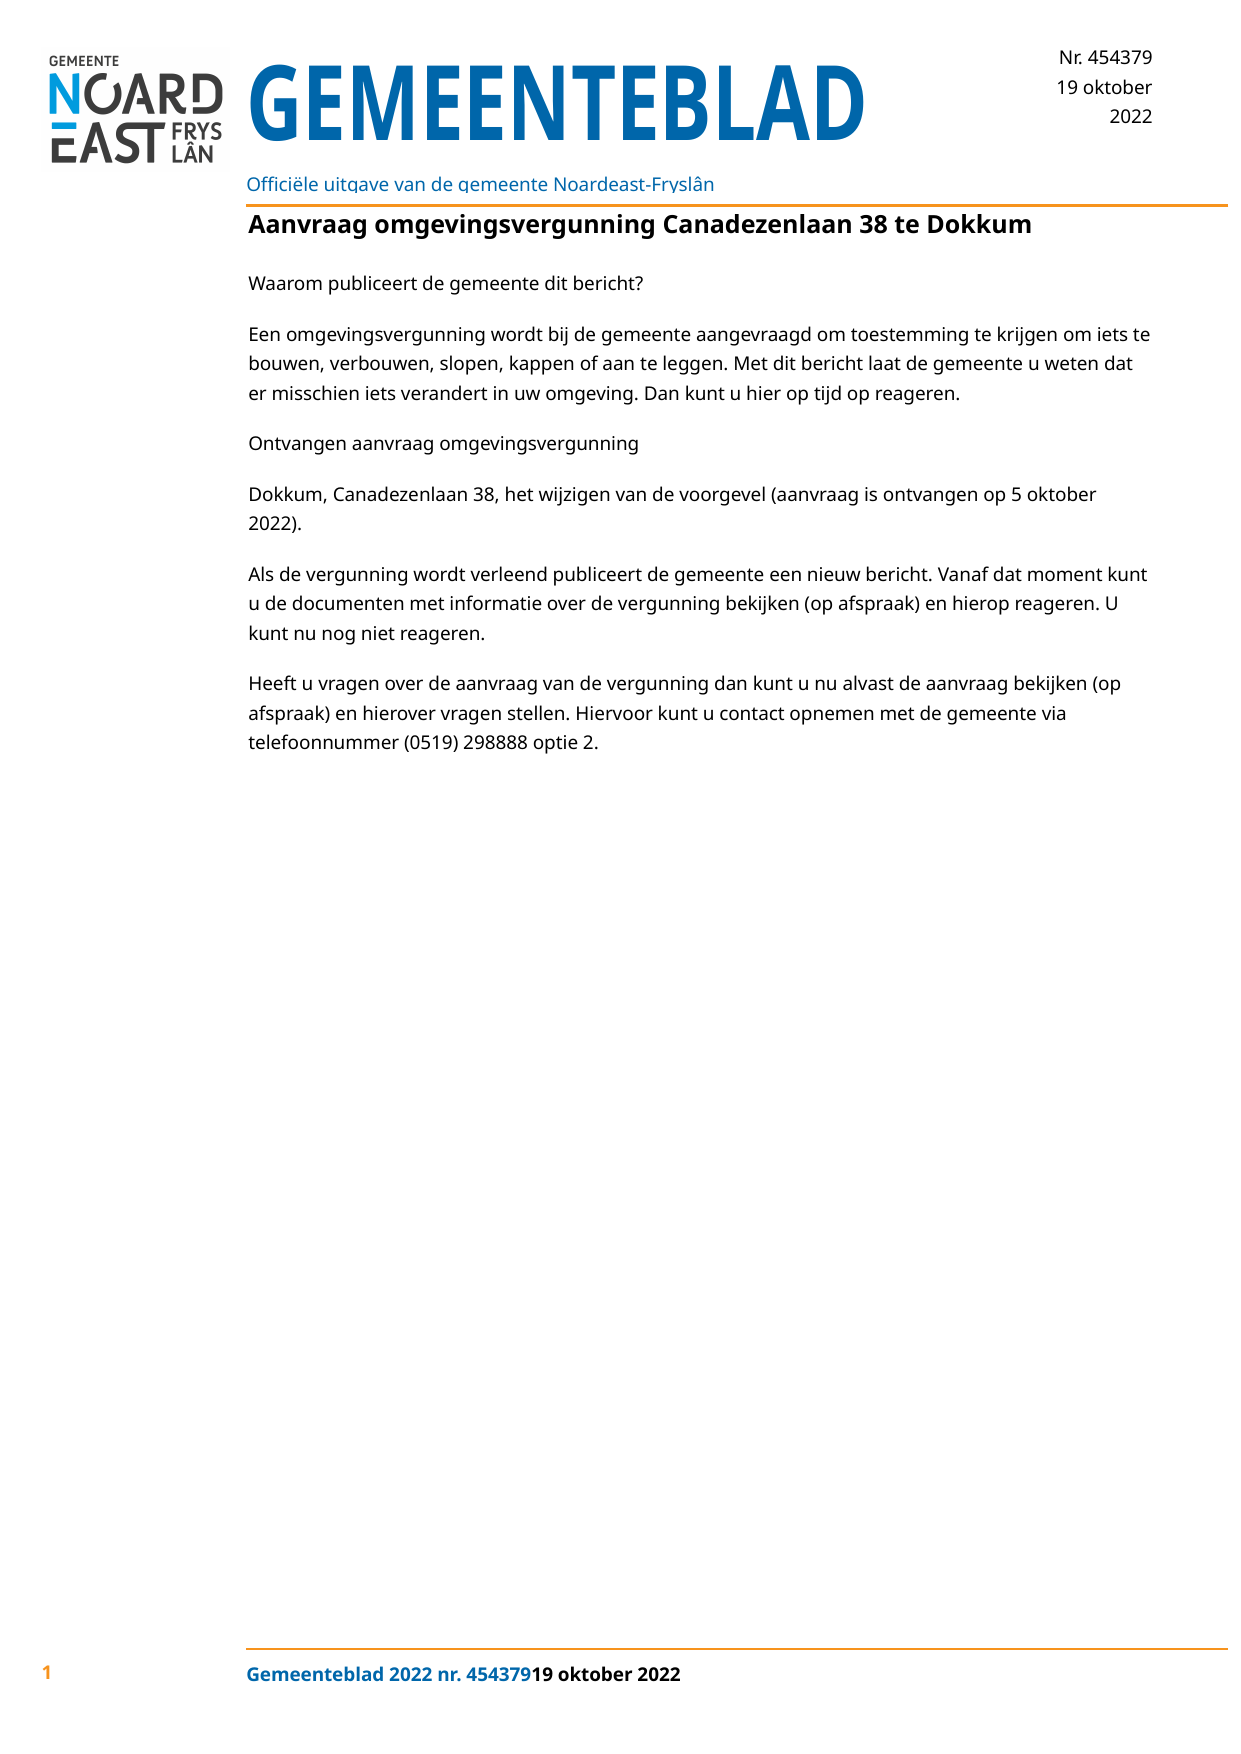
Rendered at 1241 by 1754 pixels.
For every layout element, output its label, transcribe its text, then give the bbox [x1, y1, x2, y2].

picture [41, 47, 231, 172]
text Waarom publiceert de gemeente dit bericht? [248, 270, 1152, 296]
text Een omgevingsvergunning wordt bij de gemeente aangevraagd om toestemming te krijgen om iets te bouwen, verbouwen, slopen, kappen of aan te leggen. Met dit bericht laat de gemeente u weten dat er misschien iets verandert in uw omgeving. Dan kunt u hier op tijd op reageren. [248, 321, 1152, 406]
text Als de vergunning wordt verleend publiceert de gemeente een nieuw bericht. Vanaf dat moment kunt u de documenten met informatie over de vergunning bekijken (op afspraak) en hierop reageren. U kunt nu nog niet reageren. [248, 561, 1152, 646]
text Ontvangen aanvraag omgevingsvergunning [248, 430, 1152, 456]
text Aanvraag omgevingsvergunning Canadezenlaan 38 te Dokkum [248, 207, 1152, 241]
text Heeft u vragen over de aanvraag van de vergunning dan kunt u nu alvast de aanvraag bekijken (op afspraak) en hierover vragen stellen. Hiervoor kunt u contact opnemen met de gemeente via telefoonnummer (0519) 298888 optie 2. [248, 670, 1152, 755]
text Dokkum, Canadezenlaan 38, het wijzigen van de voorgevel (aanvraag is ontvangen op 5 oktober 2022). [248, 481, 1152, 536]
